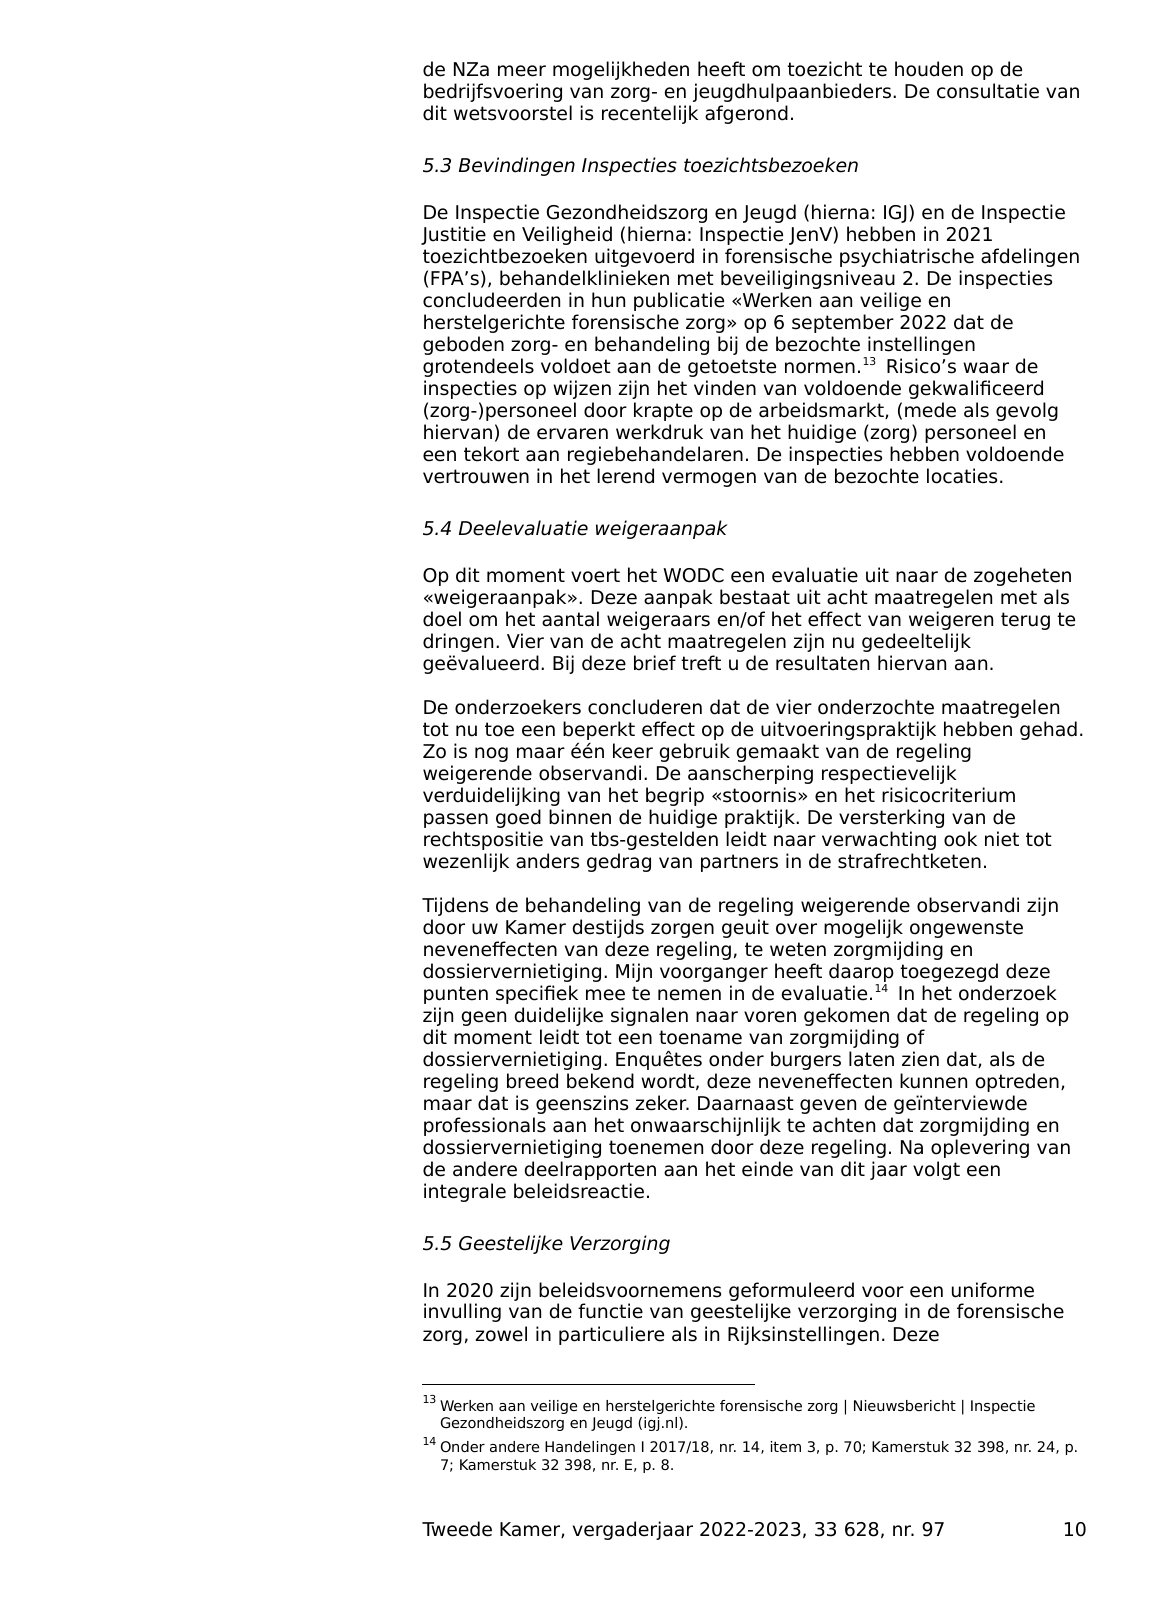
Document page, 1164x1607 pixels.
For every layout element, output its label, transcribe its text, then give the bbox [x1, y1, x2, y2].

text Tijdens de behandeling van de regeling weigerende observandi zijn door uw Kamer destijds zorgen geuit over mogelijk ongewenste neveneffecten van deze regeling, te weten zorgmijding en dossiervernietiging. Mijn voorganger heeft daarop toegezegd deze punten specifiek mee te nemen in de evaluatie. In het onderzoek zijn geen duidelijke signalen naar voren gekomen dat de regeling op dit moment leidt tot een toename van zorgmijding of dossiervernietiging. Enquêtes onder burgers laten zien dat, als de regeling breed bekend wordt, deze neveneffecten kunnen optreden, maar dat is geenszins zeker. Daarnaast geven de geïnterviewde professionals aan het onwaarschijnlijk te achten dat zorgmijding en dossiervernietiging toenemen door deze regeling. Na oplevering van de andere deelrapporten aan het einde van dit jaar volgt een integrale beleidsreactie. [422, 895, 1087, 1202]
subtitle 5.5 Geestelijke Verzorging [422, 1232, 1087, 1254]
text De Inspectie Gezondheidszorg en Jeugd (hierna: IGJ) en de Inspectie Justitie en Veiligheid (hierna: Inspectie JenV) hebben in 2021 toezichtbezoeken uitgevoerd in forensische psychiatrische afdelingen (FPA’s), behandelklinieken met beveiligingsniveau 2. De inspecties concludeerden in hun publicatie «Werken aan veilige en herstelgerichte forensische zorg» op 6 september 2022 dat de geboden zorg- en behandeling bij de bezochte instellingen grotendeels voldoet aan de getoetste normen. Risico’s waar de inspecties op wijzen zijn het vinden van voldoende gekwalificeerd (zorg-)personeel door krapte op de arbeidsmarkt, (mede als gevolg hiervan) de ervaren werkdruk van het huidige (zorg) personeel en een tekort aan regiebehandelaren. De inspecties hebben voldoende vertrouwen in het lerend vermogen van de bezochte locaties. [422, 202, 1087, 488]
text de NZa meer mogelijkheden heeft om toezicht te houden op de bedrijfsvoering van zorg- en jeugdhulpaanbieders. De consultatie van dit wetsvoorstel is recentelijk afgerond. [422, 59, 1087, 125]
text Op dit moment voert het WODC een evaluatie uit naar de zogeheten «weigeraanpak». Deze aanpak bestaat uit acht maatregelen met als doel om het aantal weigeraars en/of het effect van weigeren terug te dringen. Vier van de acht maatregelen zijn nu gedeeltelijk geëvalueerd. Bij deze brief treft u de resultaten hiervan aan. [422, 565, 1087, 674]
text Onder andere Handelingen I 2017/18, nr. 14, item 3, p. 70; Kamerstuk 32 398, nr. 24, p. 7; Kamerstuk 32 398, nr. E, p. 8. [422, 1435, 1087, 1474]
subtitle 5.4 Deelevaluatie weigeraanpak [422, 518, 1087, 540]
text Werken aan veilige en herstelgerichte forensische zorg | Nieuwsbericht | Inspectie Gezondheidszorg en Jeugd (igj.nl). [422, 1393, 1087, 1432]
text In 2020 zijn beleidsvoornemens geformuleerd voor een uniforme invulling van de functie van geestelijke verzorging in de forensische zorg, zowel in particuliere als in Rijksinstellingen. Deze [422, 1279, 1087, 1345]
subtitle 5.3 Bevindingen Inspecties toezichtsbezoeken [422, 155, 1087, 177]
text De onderzoekers concluderen dat de vier onderzochte maatregelen tot nu toe een beperkt effect op de uitvoeringspraktijk hebben gehad. Zo is nog maar één keer gebruik gemaakt van de regeling weigerende observandi. De aanscherping respectievelijk verduidelijking van het begrip «stoornis» en het risicocriterium passen goed binnen de huidige praktijk. De versterking van de rechtspositie van tbs-gestelden leidt naar verwachting ook niet tot wezenlijk anders gedrag van partners in de strafrechtketen. [422, 697, 1087, 873]
